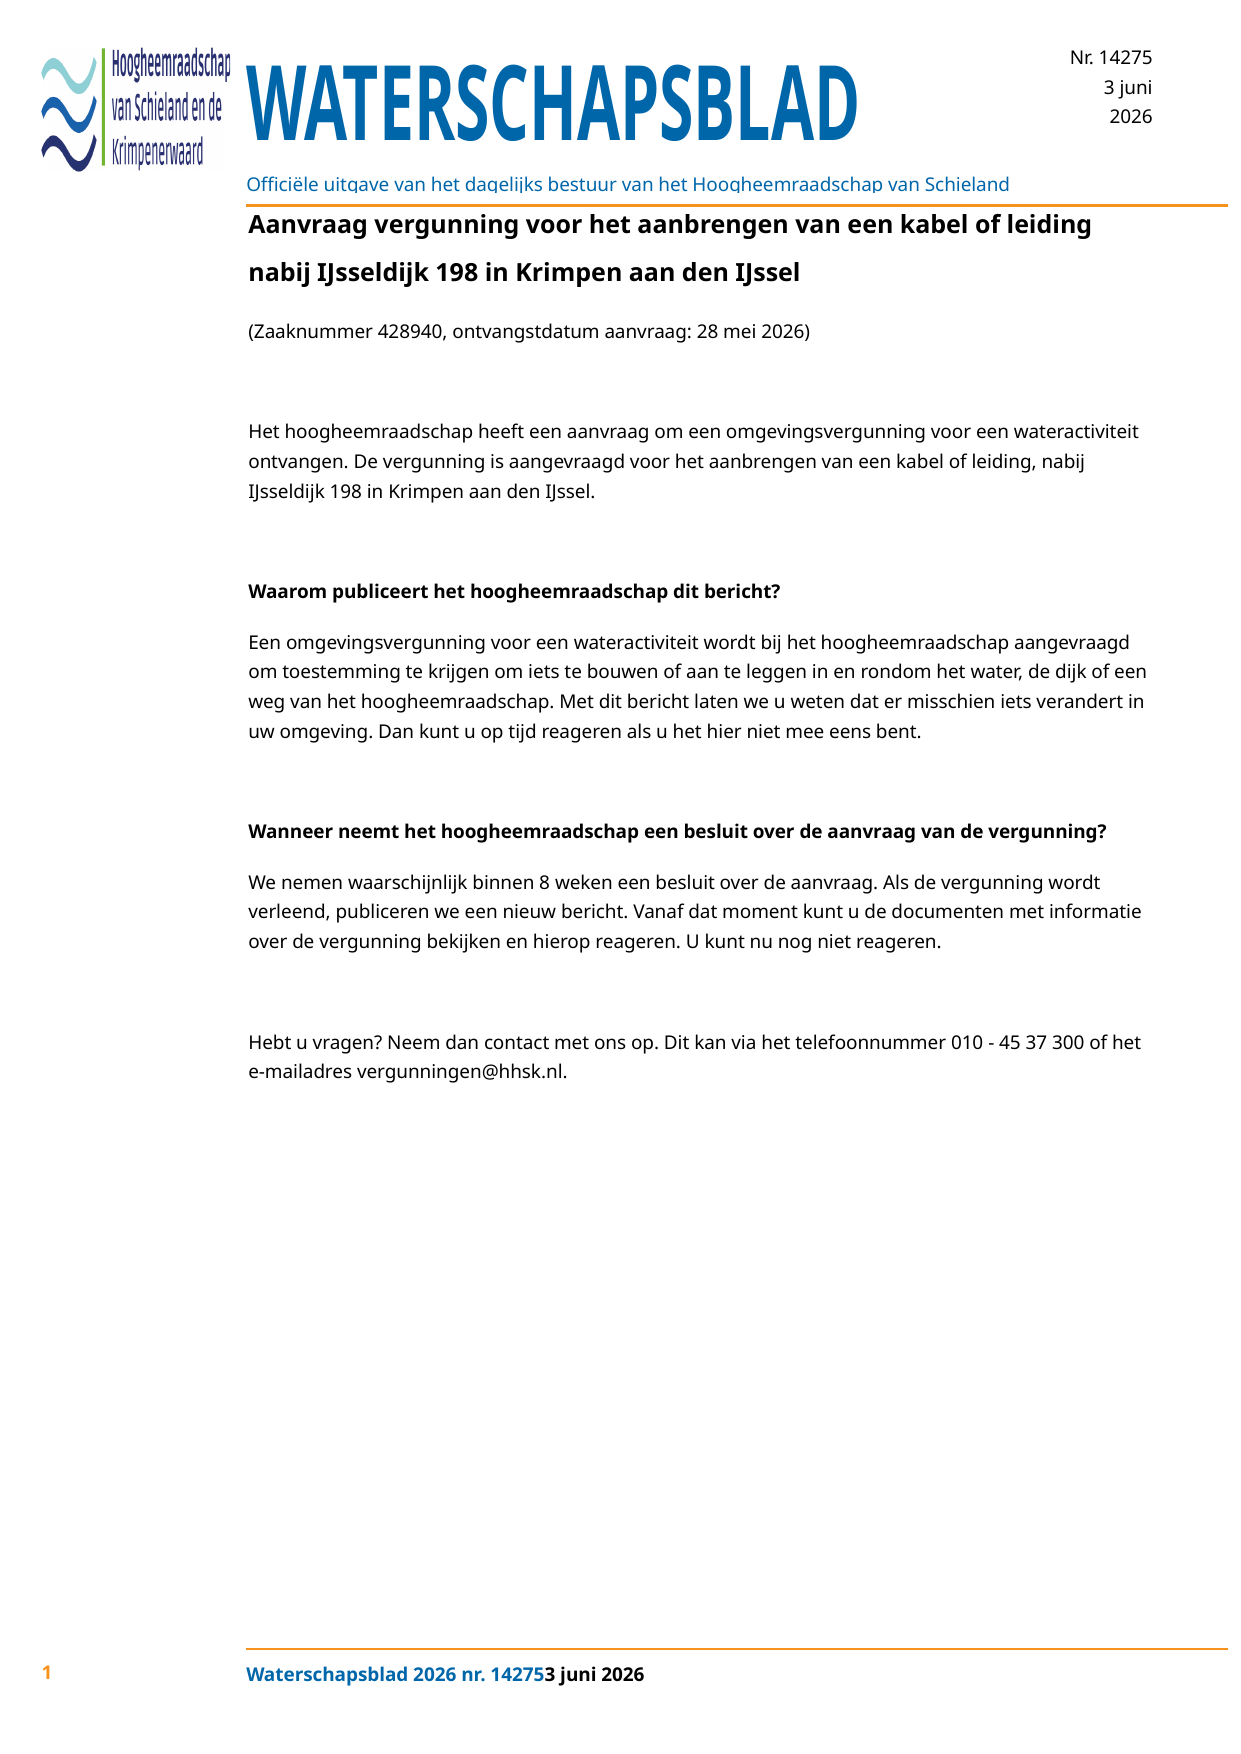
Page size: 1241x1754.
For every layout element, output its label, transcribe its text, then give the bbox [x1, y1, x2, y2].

text Een omgevingsvergunning voor een wateractiviteit wordt bij het hoogheemraadschap aangevraagd om toestemming te krijgen om iets te bouwen of aan te leggen in en rondom het water, de dijk of een weg van het hoogheemraadschap. Met dit bericht laten we u weten dat er misschien iets verandert in uw omgeving. Dan kunt u op tijd reageren als u het hier niet mee eens bent. [248, 629, 1152, 744]
text We nemen waarschijnlijk binnen 8 weken een besluit over de aanvraag. Als de vergunning wordt verleend, publiceren we een nieuw bericht. Vanaf dat moment kunt u de documenten met informatie over de vergunning bekijken en hierop reageren. U kunt nu nog niet reageren. [248, 869, 1152, 954]
text Het hoogheemraadschap heeft een aanvraag om een omgevingsvergunning voor een wateractiviteit ontvangen. De vergunning is aangevraagd voor het aanbrengen van een kabel of leiding, nabij IJsseldijk 198 in Krimpen aan den IJssel. [248, 419, 1152, 504]
text Waarom publiceert het hoogheemraadschap dit bericht? [248, 579, 1152, 604]
text Wanneer neemt het hoogheemraadschap een besluit over de aanvraag van de vergunning? [248, 819, 1152, 844]
text (Zaaknummer 428940, ontvangstdatum aanvraag: 28 mei 2026) [248, 318, 1152, 344]
picture [41, 47, 231, 172]
text Hebt u vragen? Neem dan contact met ons op. Dit kan via het telefoonnummer 010 - 45 37 300 of het e-mailadres vergunningen@hhsk.nl. [248, 1029, 1152, 1084]
text Aanvraag vergunning voor het aanbrengen van een kabel of leiding nabij IJsseldijk 198 in Krimpen aan den IJssel [248, 207, 1152, 288]
